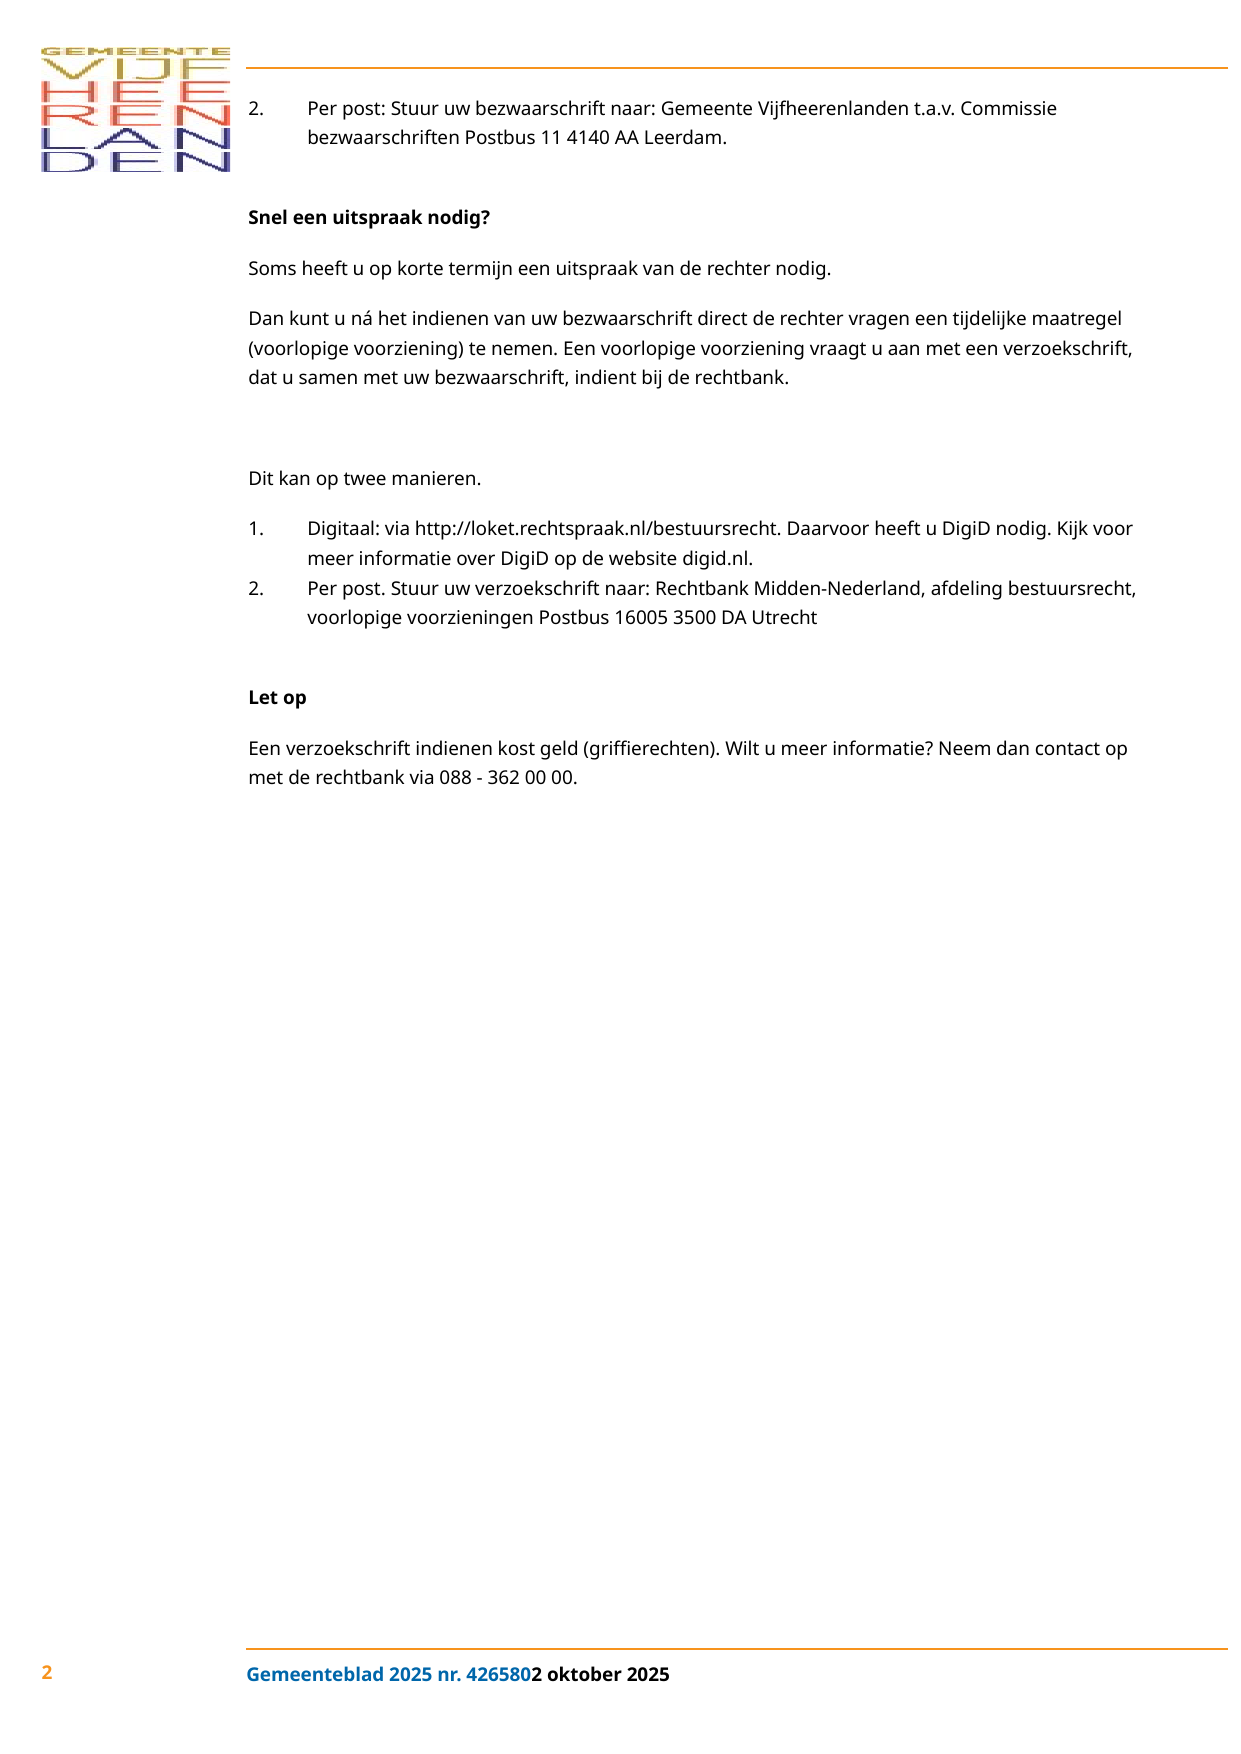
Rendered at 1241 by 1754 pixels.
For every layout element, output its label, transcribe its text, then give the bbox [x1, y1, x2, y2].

text Snel een uitspraak nodig? [248, 204, 1152, 230]
text Dit kan op twee manieren. [248, 465, 1152, 491]
list Per post. Stuur uw verzoekschrift naar: Rechtbank Midden-Nederland, afdeling bestuursrecht, voorlopige voorzieningen Postbus 16005 3500 DA Utrecht [248, 575, 1152, 630]
picture [41, 47, 231, 172]
text Een verzoekschrift indienen kost geld (griffierechten). Wilt u meer informatie? Neem dan contact op met de rechtbank via 088 - 362 00 00. [248, 735, 1152, 790]
list Per post: Stuur uw bezwaarschrift naar: Gemeente Vijfheerenlanden t.a.v. Commissie bezwaarschriften Postbus 11 4140 AA Leerdam. [248, 95, 1152, 150]
text Soms heeft u op korte termijn een uitspraak van de rechter nodig. [248, 255, 1152, 281]
text Let op [248, 684, 1152, 710]
list Digitaal: via http://loket.rechtspraak.nl/bestuursrecht. Daarvoor heeft u DigiD nodig. Kijk voor meer informatie over DigiD op de website digid.nl. [248, 516, 1152, 571]
text Dan kunt u ná het indienen van uw bezwaarschrift direct de rechter vragen een tijdelijke maatregel (voorlopige voorziening) te nemen. Een voorlopige voorziening vraagt u aan met een verzoekschrift, dat u samen met uw bezwaarschrift, indient bij de rechtbank. [248, 305, 1152, 390]
